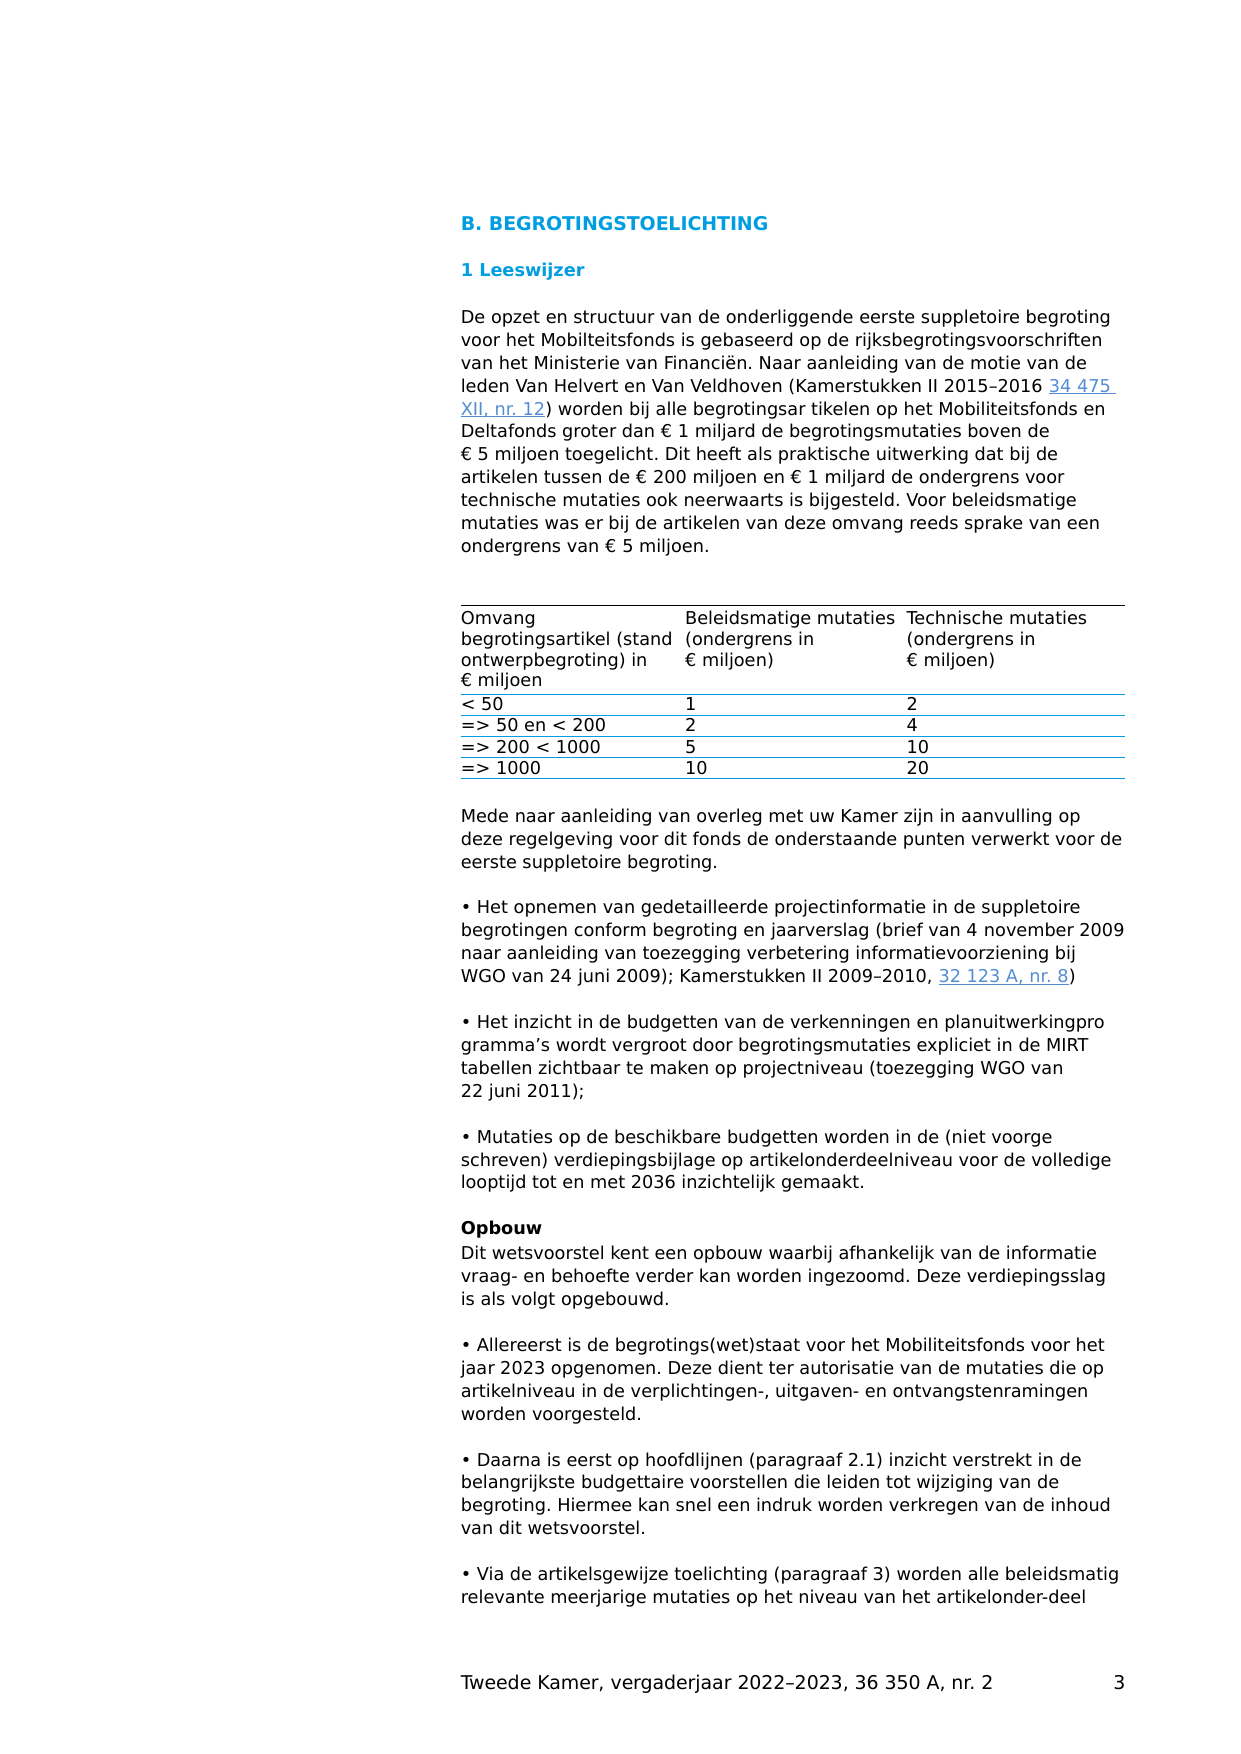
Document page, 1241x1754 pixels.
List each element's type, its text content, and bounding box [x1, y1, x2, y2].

table_cell 1 [682, 695, 903, 715]
table_cell 20 [904, 758, 1125, 778]
table_header Tabel 1 Ondergrenzen conform RBV [461, 580, 1125, 605]
table_cell Omvang begrotingsartikel (stand ontwerpbegroting) in € miljoen [461, 606, 682, 694]
table_cell => 50 en < 200 [461, 716, 682, 736]
text Opbouw [461, 1216, 1125, 1239]
text • Het opnemen van gedetailleerde projectinformatie in de suppletoire begrotingen conform begroting en jaarverslag (brief van 4 november 2009 naar aanleiding van toezegging verbetering informatievoorziening bij WGO van 24 juni 2009); Kamerstukken II 2009–2010, 32 123 A, nr. 8) [461, 896, 1125, 987]
text • Mutaties op de beschikbare budgetten worden in de (niet voorge schreven) verdiepingsbijlage op artikelonderdeelniveau voor de volledige looptijd tot en met 2036 inzichtelijk gemaakt. [461, 1125, 1125, 1193]
table_cell 10 [682, 758, 903, 778]
table_cell => 200 < 1000 [461, 737, 682, 757]
text • Allereerst is de begrotings(wet)staat voor het Mobiliteitsfonds voor het jaar 2023 opgenomen. Deze dient ter autorisatie van de mutaties die op artikelniveau in de verplichtingen-, uitgaven- en ontvangstenramingen worden voorgesteld. [461, 1333, 1125, 1425]
text • Daarna is eerst op hoofdlijnen (paragraaf 2.1) inzicht verstrekt in de belangrijkste budgettaire voorstellen die leiden tot wijziging van de begroting. Hiermee kan snel een indruk worden verkregen van de inhoud van dit wetsvoorstel. [461, 1448, 1125, 1539]
table_cell 10 [904, 737, 1125, 757]
table_cell => 1000 [461, 758, 682, 778]
table_cell Technische mutaties (ondergrens in € miljoen) [904, 606, 1125, 694]
text Dit wetsvoorstel kent een opbouw waarbij afhankelijk van de informatie vraag- en behoefte verder kan worden ingezoomd. Deze verdiepingsslag is als volgt opgebouwd. [461, 1241, 1125, 1310]
text De opzet en structuur van de onderliggende eerste suppletoire begroting voor het Mobilteitsfonds is gebaseerd op de rijksbegrotingsvoorschriften van het Ministerie van Financiën. Naar aanleiding van de motie van de leden Van Helvert en Van Veldhoven (Kamerstukken II 2015–2016 34 475 XII, nr. 12) worden bij alle begrotingsar tikelen op het Mobiliteitsfonds en Deltafonds groter dan € 1 miljard de begrotingsmutaties boven de € 5 miljoen toegelicht. Dit heeft als praktische uitwerking dat bij de artikelen tussen de € 200 miljoen en € 1 miljard de ondergrens voor technische mutaties ook neerwaarts is bijgesteld. Voor beleidsmatige mutaties was er bij de artikelen van deze omvang reeds sprake van een ondergrens van € 5 miljoen. [461, 305, 1125, 557]
text • Via de artikelsgewijze toelichting (paragraaf 3) worden alle beleidsmatig relevante meerjarige mutaties op het niveau van het artikelonder-deel [461, 1562, 1125, 1608]
table_cell 5 [682, 737, 903, 757]
table_cell 2 [682, 716, 903, 736]
table_cell 2 [904, 695, 1125, 715]
table_cell Beleidsmatige mutaties (ondergrens in € miljoen) [682, 606, 903, 694]
table_cell 4 [904, 716, 1125, 736]
title 1 Leeswijzer [461, 258, 1125, 281]
text Mede naar aanleiding van overleg met uw Kamer zijn in aanvulling op deze regelgeving voor dit fonds de onderstaande punten verwerkt voor de eerste suppletoire begroting. [461, 804, 1125, 873]
table_cell < 50 [461, 695, 682, 715]
title B. BEGROTINGSTOELICHTING [461, 213, 1125, 235]
text • Het inzicht in de budgetten van de verkenningen en planuitwerkingpro gramma’s wordt vergroot door begrotingsmutaties expliciet in de MIRT tabellen zichtbaar te maken op projectniveau (toezegging WGO van 22 juni 2011); [461, 1010, 1125, 1102]
